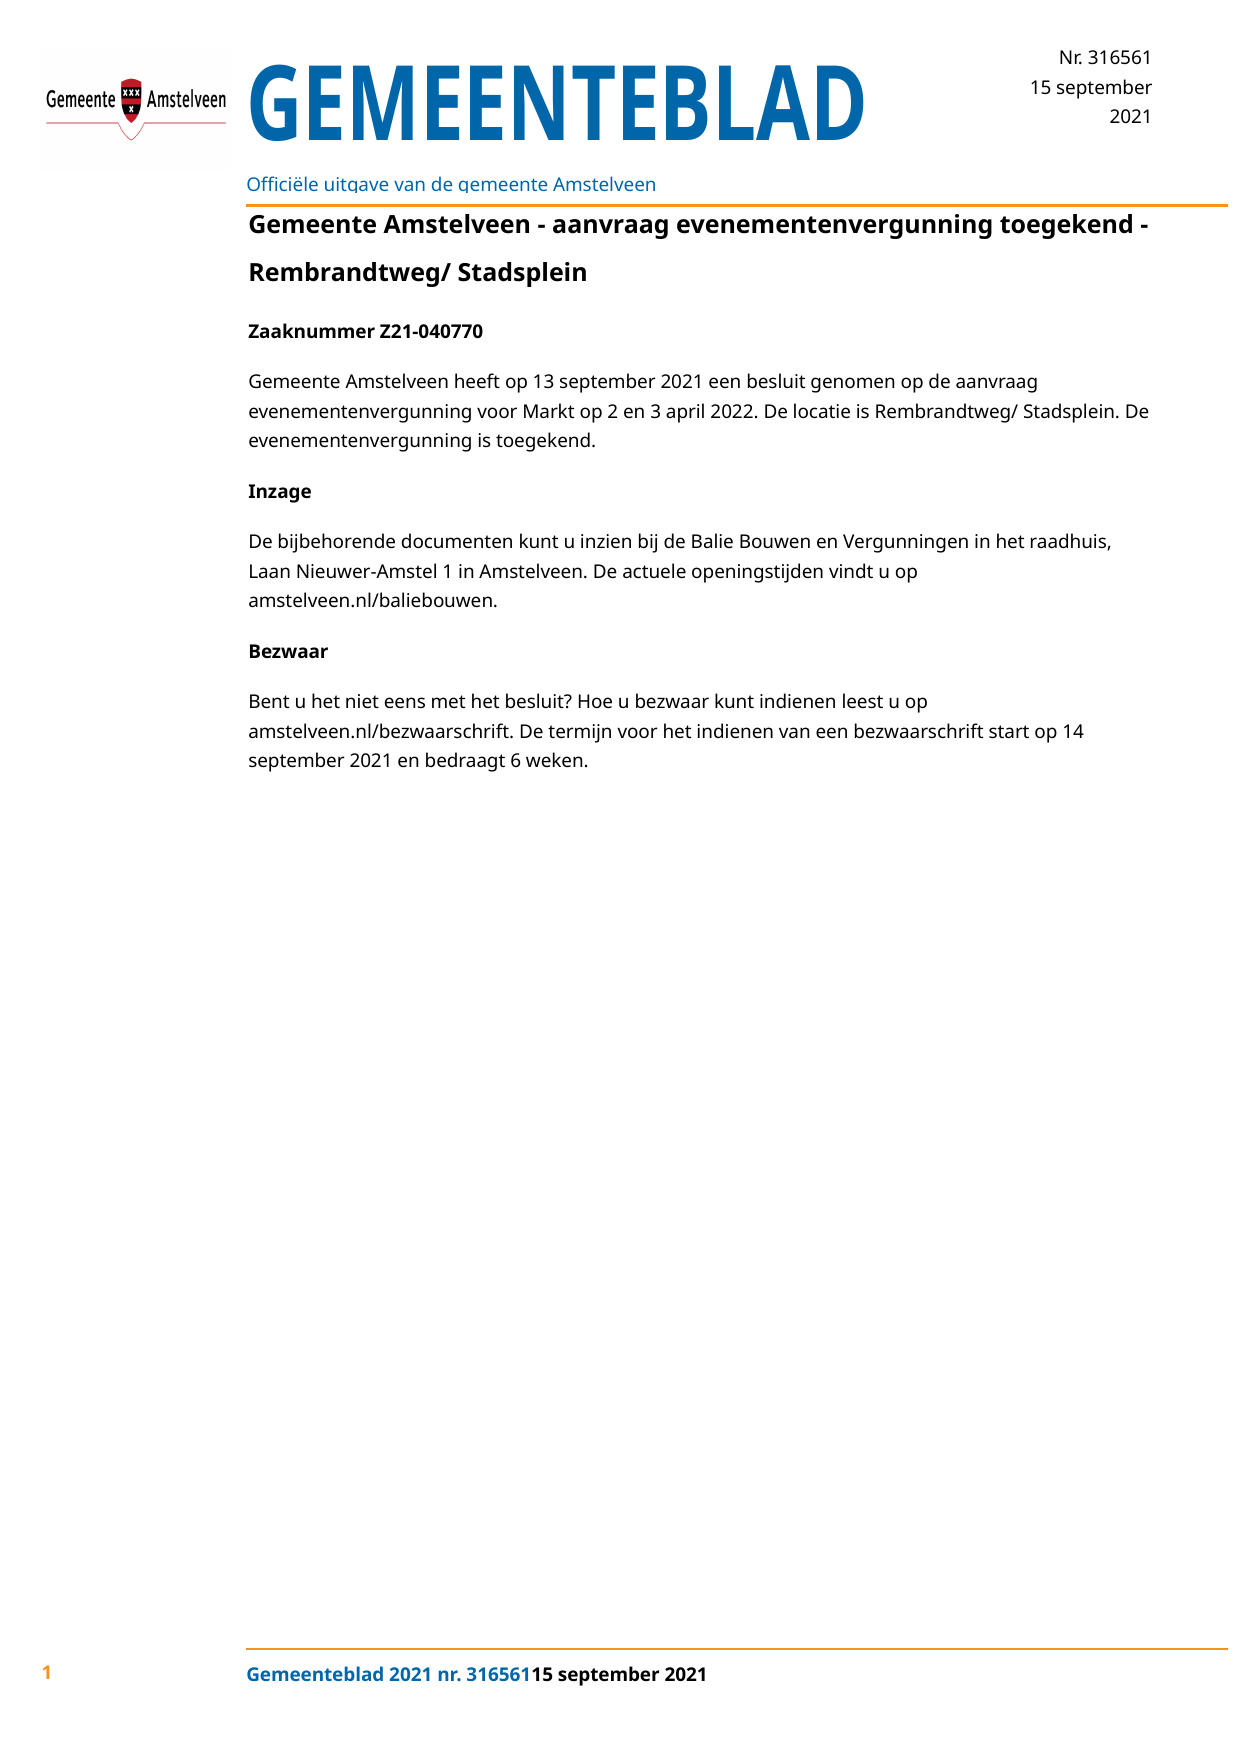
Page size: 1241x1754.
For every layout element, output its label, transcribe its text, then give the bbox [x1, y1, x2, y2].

text Bent u het niet eens met het besluit? Hoe u bezwaar kunt indienen leest u op amstelveen.nl/bezwaarschrift. De termijn voor het indienen van een bezwaarschrift start op 14 september 2021 en bedraagt 6 weken. [248, 688, 1152, 773]
text De bijbehorende documenten kunt u inzien bij de Balie Bouwen en Vergunningen in het raadhuis, Laan Nieuwer-Amstel 1 in Amstelveen. De actuele openingstijden vindt u op amstelveen.nl/baliebouwen. [248, 528, 1152, 613]
text Bezwaar [248, 638, 1152, 664]
text Gemeente Amstelveen - aanvraag evenementenvergunning toegekend - Rembrandtweg/ Stadsplein [248, 207, 1152, 288]
text Zaaknummer Z21-040770 [248, 318, 1152, 344]
text Gemeente Amstelveen heeft op 13 september 2021 een besluit genomen op de aanvraag evenementenvergunning voor Markt op 2 en 3 april 2022. De locatie is Rembrandtweg/ Stadsplein. De evenementenvergunning is toegekend. [248, 368, 1152, 453]
text Inzage [248, 478, 1152, 504]
picture [41, 47, 231, 172]
